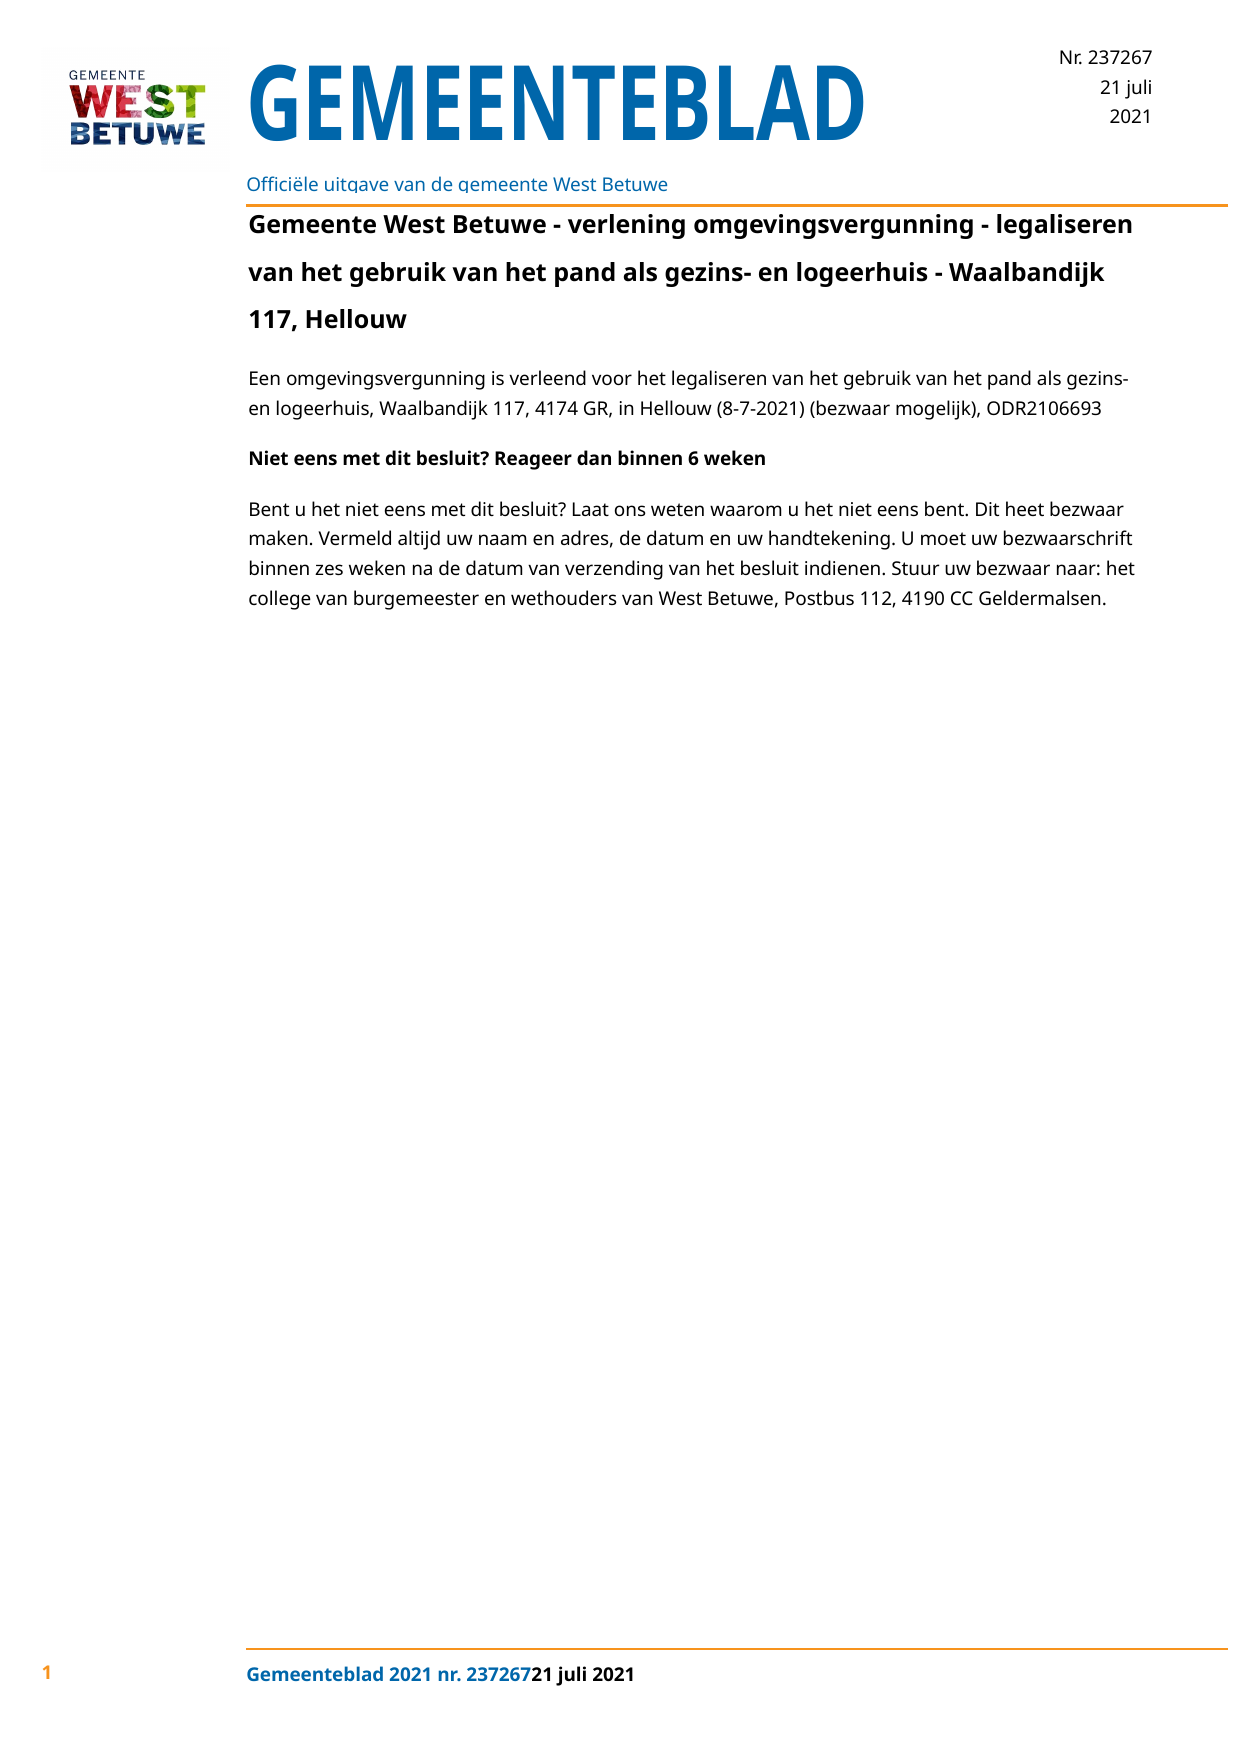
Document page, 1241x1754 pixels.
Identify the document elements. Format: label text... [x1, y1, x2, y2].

text Gemeente West Betuwe - verlening omgevingsvergunning - legaliseren van het gebruik van het pand als gezins- en logeerhuis - Waalbandijk 117, Hellouw [248, 207, 1152, 336]
text Bent u het niet eens met dit besluit? Laat ons weten waarom u het niet eens bent. Dit heet bezwaar maken. Vermeld altijd uw naam en adres, de datum en uw handtekening. U moet uw bezwaarschrift binnen zes weken na de datum van verzending van het besluit indienen. Stuur uw bezwaar naar: het college van burgemeester en wethouders van West Betuwe, Postbus 112, 4190 CC Geldermalsen. [248, 496, 1152, 610]
text Een omgevingsvergunning is verleend voor het legaliseren van het gebruik van het pand als gezins- en logeerhuis, Waalbandijk 117, 4174 GR, in Hellouw (8-7-2021) (bezwaar mogelijk), ODR2106693 [248, 366, 1152, 421]
picture [41, 47, 231, 172]
text Niet eens met dit besluit? Reageer dan binnen 6 weken [248, 446, 1152, 471]
